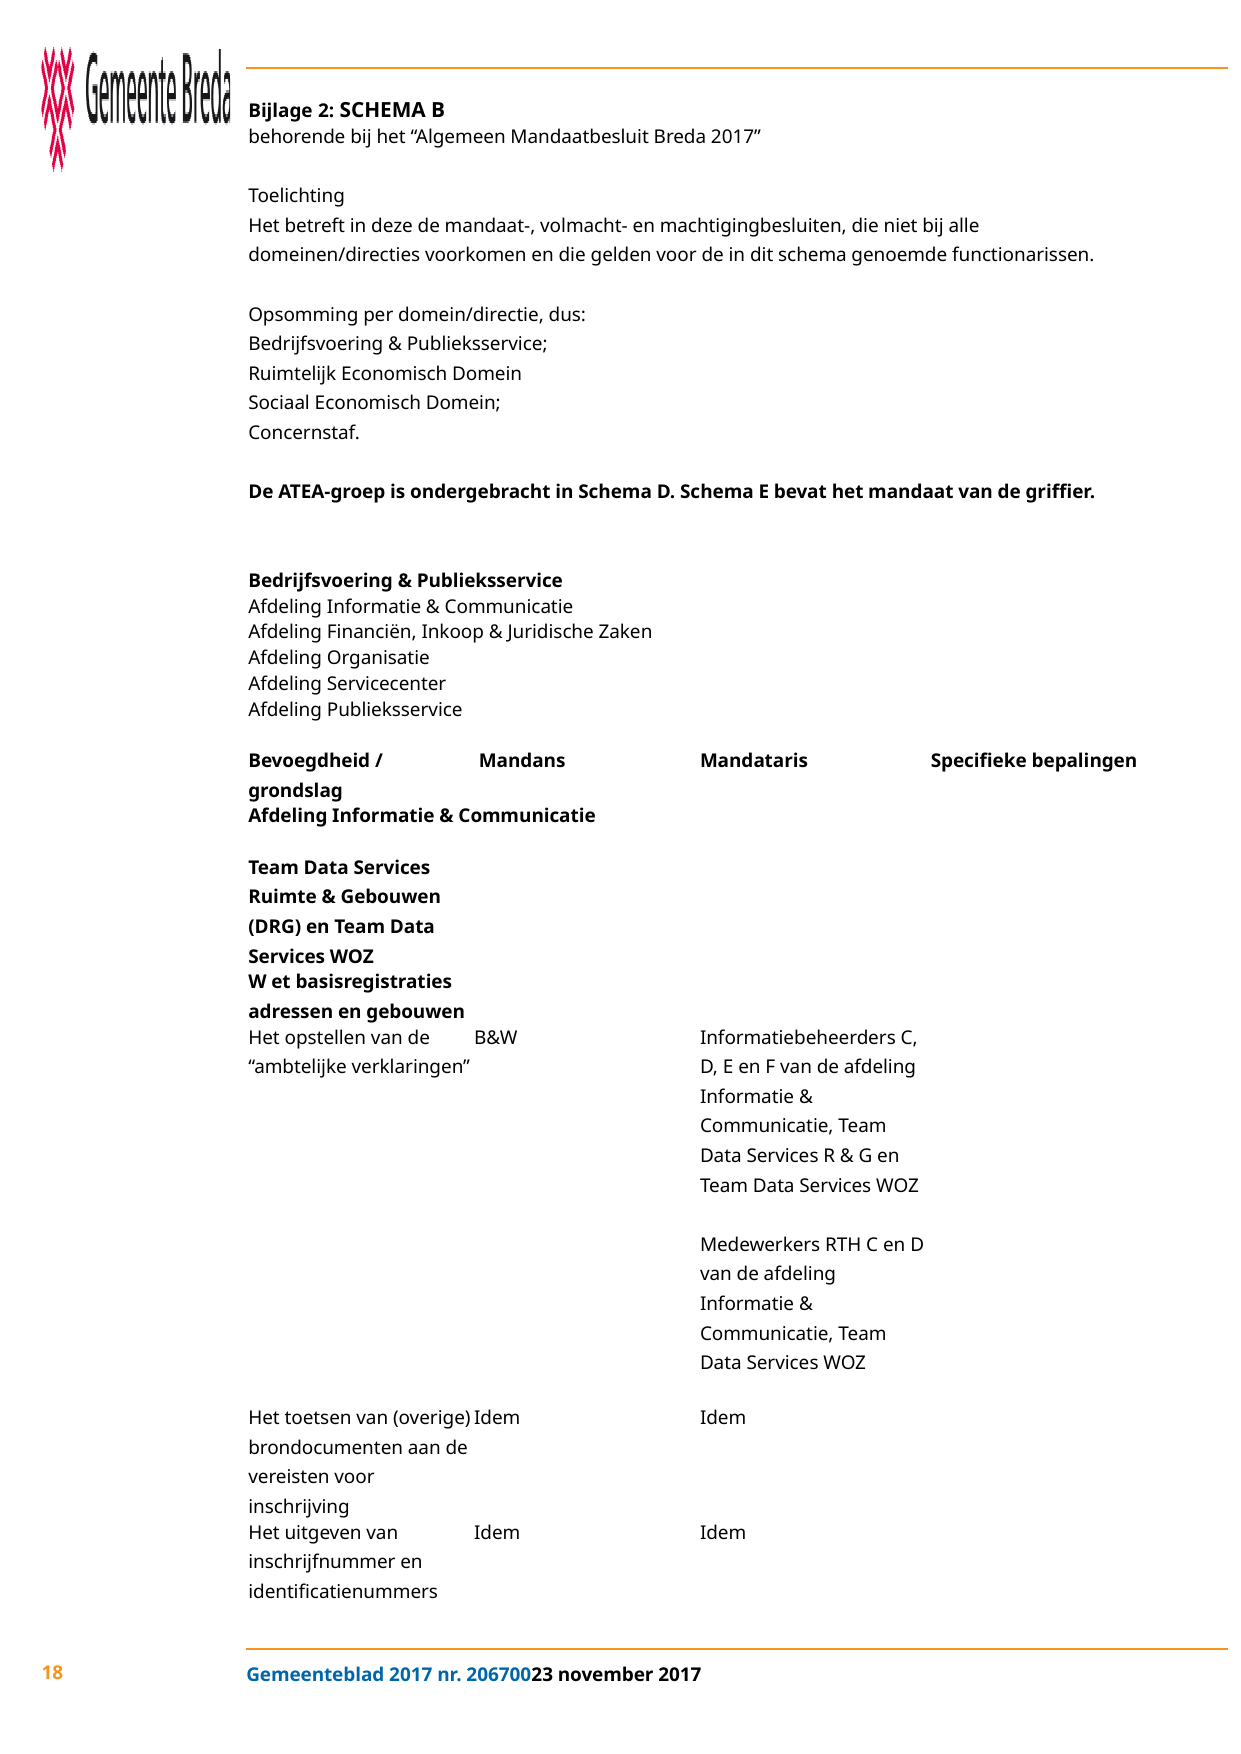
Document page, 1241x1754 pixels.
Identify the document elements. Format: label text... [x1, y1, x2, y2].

table_cell [474, 854, 700, 968]
table_cell Afdeling Servicecenter [248, 670, 1152, 696]
table_cell Team Data Services Ruimte & Gebouwen (DRG) en Team Data Services WOZ [248, 854, 474, 968]
text De ATEA-groep is ondergebracht in Schema D. Schema E bevat het mandaat van de griffier. [248, 478, 1152, 504]
table_cell [700, 969, 926, 1024]
table_cell [926, 969, 1152, 1024]
table_cell [926, 1024, 1152, 1404]
table_cell [700, 854, 926, 968]
text Ruimtelijk Economisch Domein [248, 360, 1152, 386]
table_cell Idem [474, 1405, 700, 1519]
table_cell [474, 828, 700, 854]
table_cell [926, 828, 1152, 854]
table_cell Afdeling Organisatie [248, 644, 1152, 670]
table_cell Het opstellen van de “ambtelijke verklaringen” [248, 1024, 474, 1404]
table_cell Afdeling Publieksservice [248, 696, 1152, 722]
table_cell Informatiebeheerders C, D, E en F van de afdeling Informatie & Communicatie, Team Data Services R & G en Team Data Services WOZ Medewerkers RTH C en D van de afdeling Informatie & Communicatie, Team Data Services WOZ [700, 1024, 926, 1404]
table_cell Idem [474, 1519, 700, 1604]
table_cell [926, 1519, 1152, 1604]
table_cell Het toetsen van (overige) brondocumenten aan de vereisten voor inschrijving [248, 1405, 474, 1519]
table_cell [700, 828, 926, 854]
table_cell [926, 854, 1152, 968]
table_cell Mandans [474, 747, 700, 803]
table_cell Afdeling Financiën, Inkoop & Juridische Zaken [248, 619, 1152, 644]
table_header Bedrijfsvoering & Publieksservice [248, 567, 1152, 593]
table_cell [474, 969, 700, 1024]
table_cell Mandataris [700, 747, 926, 803]
table_cell [248, 828, 474, 854]
text Opsomming per domein/directie, dus: [248, 301, 1152, 327]
table_cell Afdeling Informatie & Communicatie [248, 593, 1152, 619]
table_cell Bevoegdheid / grondslag [248, 747, 474, 803]
table_cell B&W [474, 1024, 700, 1404]
text behorende bij het “Algemeen Mandaatbesluit Breda 2017” [248, 123, 1152, 149]
table_cell [926, 1405, 1152, 1519]
table_cell [248, 722, 1152, 747]
table_cell Idem [700, 1405, 926, 1519]
text Bedrijfsvoering & Publieksservice; [248, 330, 1152, 356]
text Het betreft in deze de mandaat-, volmacht- en machtigingbesluiten, die niet bij alle domeinen/directies voorkomen en die gelden voor de in dit schema genoemde functionarissen. [248, 212, 1152, 267]
table_cell Afdeling Informatie & Communicatie [248, 803, 700, 828]
table_cell Idem [700, 1519, 926, 1604]
table_cell W et basisregistraties adressen en gebouwen [248, 969, 474, 1024]
text Concernstaf. [248, 419, 1152, 445]
text Bijlage 2: SCHEMA B [248, 95, 1152, 123]
table_cell Specifieke bepalingen [926, 747, 1152, 803]
text Toelichting [248, 182, 1152, 208]
text Sociaal Economisch Domein; [248, 389, 1152, 415]
table_cell Het uitgeven van inschrijfnummer en identificatienummers [248, 1519, 474, 1604]
picture [41, 47, 231, 172]
